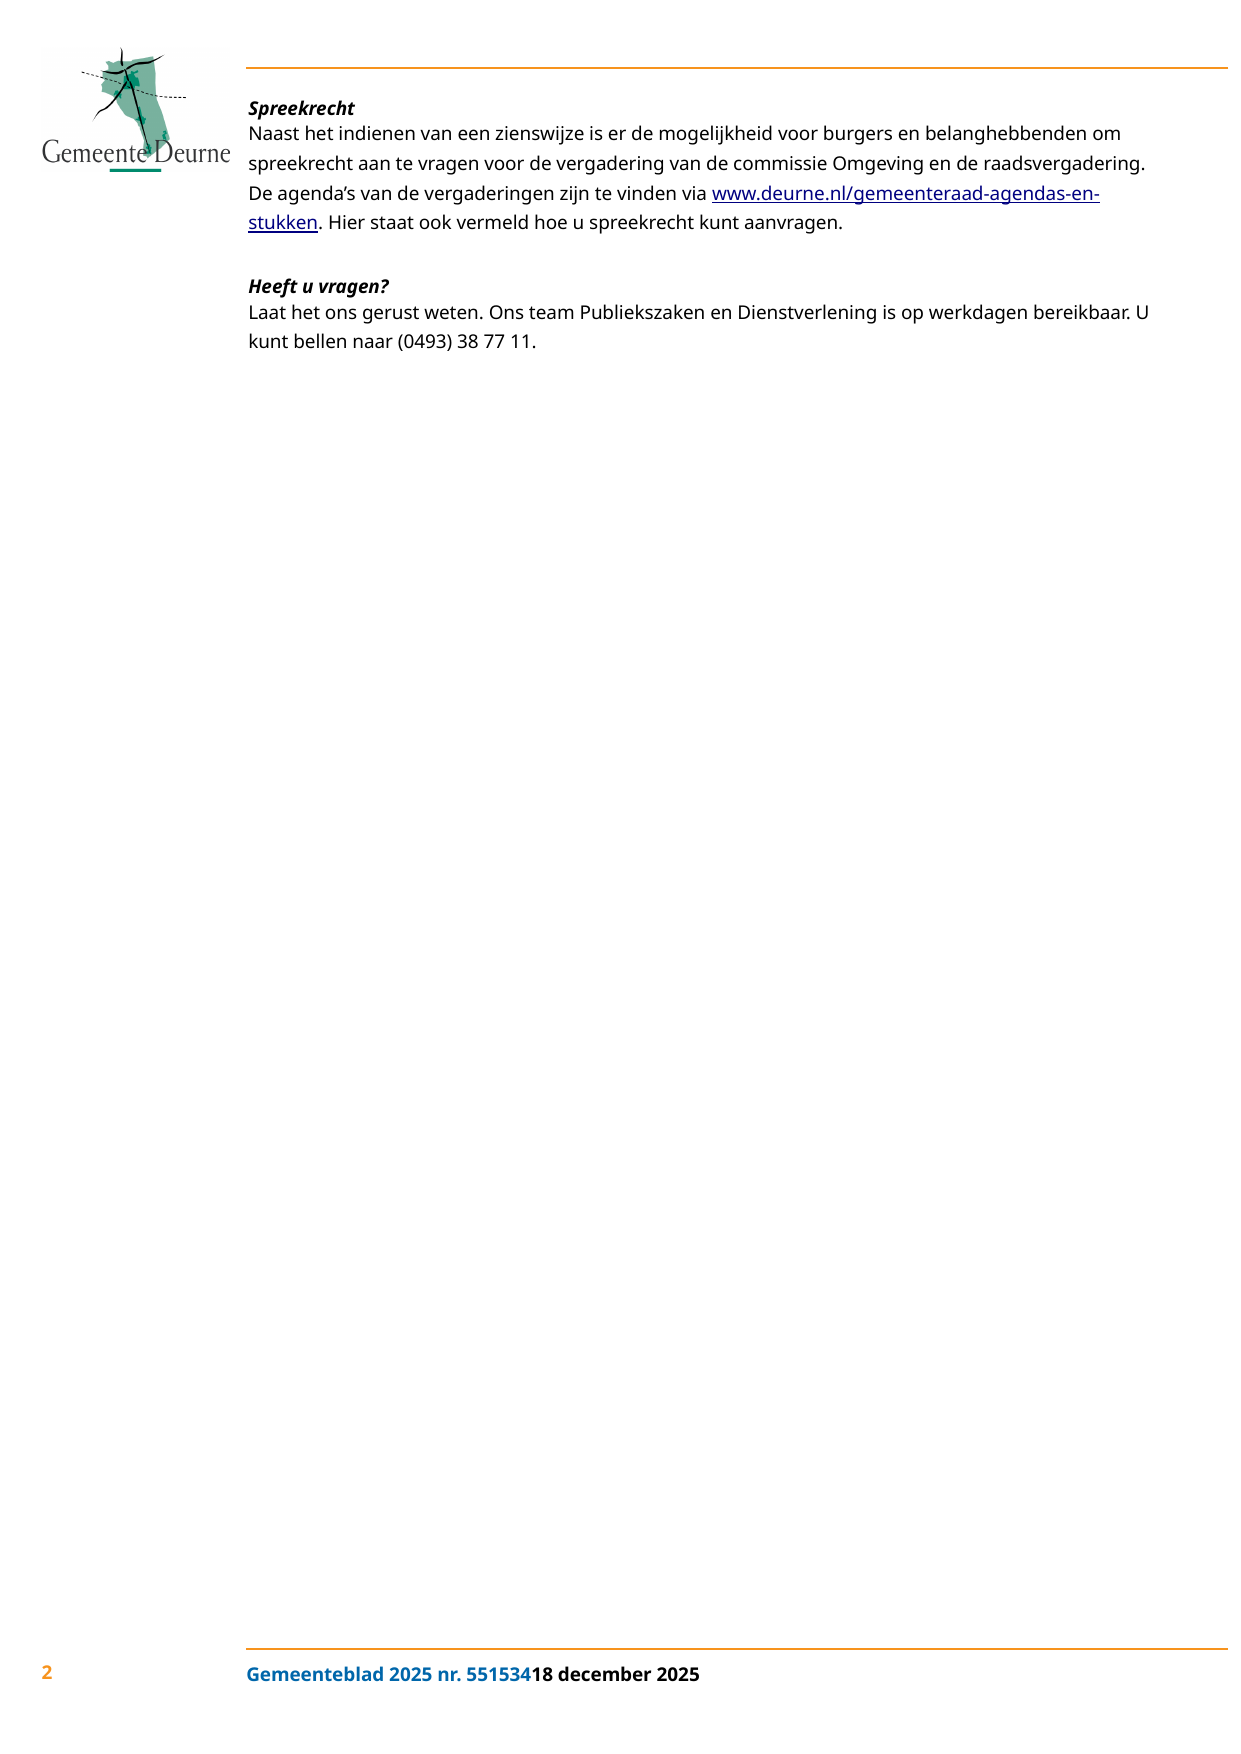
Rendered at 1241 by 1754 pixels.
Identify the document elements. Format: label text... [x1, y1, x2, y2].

text Naast het indienen van een zienswijze is er de mogelijkheid voor burgers en belanghebbenden om spreekrecht aan te vragen voor de vergadering van de commissie Omgeving en de raadsvergadering. De agenda’s van de vergaderingen zijn te vinden via www.deurne.nl/gemeenteraad-agendas-en-stukken. Hier staat ook vermeld hoe u spreekrecht kunt aanvragen. [248, 121, 1152, 235]
text Heeft u vragen? [248, 273, 1152, 299]
picture [41, 47, 231, 172]
text Spreekrecht [248, 95, 1152, 121]
text Laat het ons gerust weten. Ons team Publiekszaken en Dienstverlening is op werkdagen bereikbaar. U kunt bellen naar (0493) 38 77 11. [248, 299, 1152, 354]
